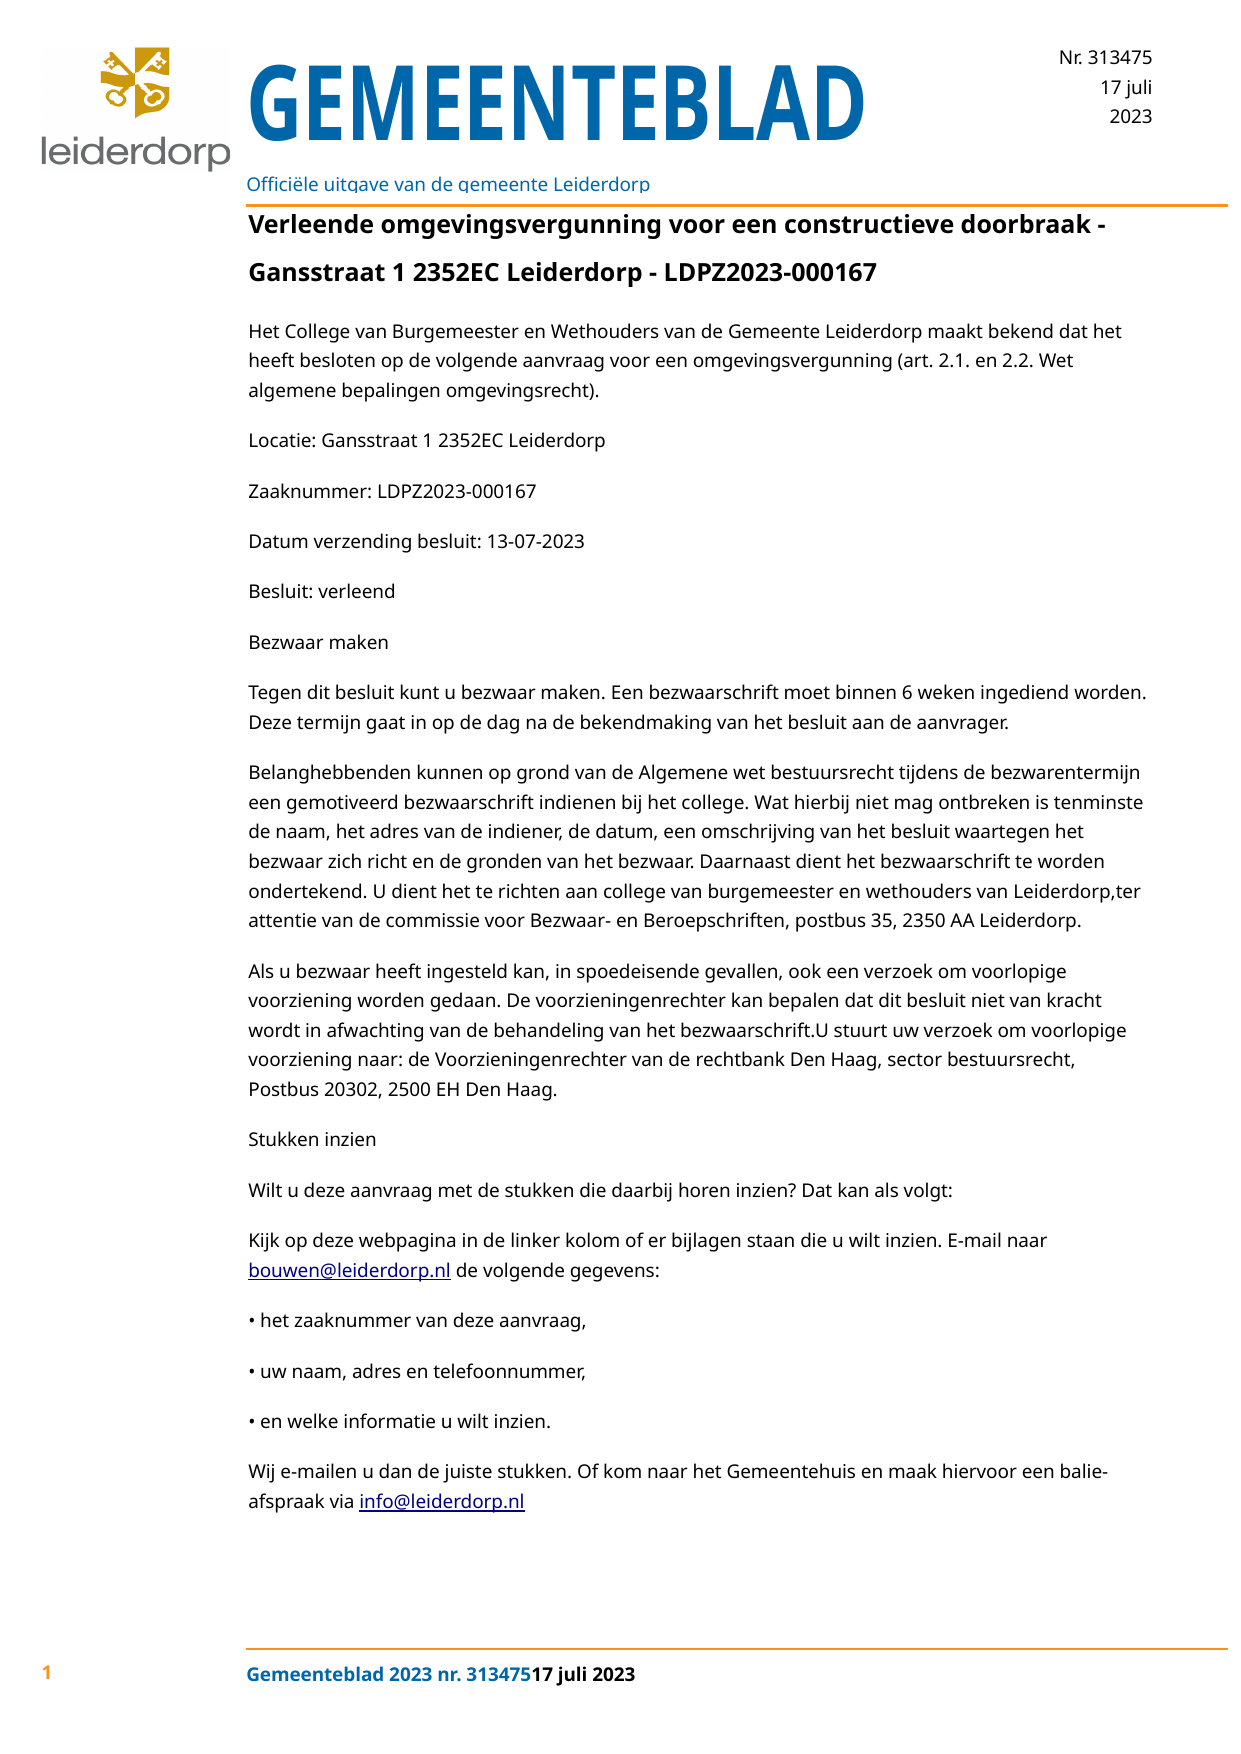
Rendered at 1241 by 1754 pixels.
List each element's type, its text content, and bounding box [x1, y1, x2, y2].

text Kijk op deze webpagina in de linker kolom of er bijlagen staan die u wilt inzien. E-mail naar bouwen@leiderdorp.nl de volgende gegevens: [248, 1227, 1152, 1283]
text • en welke informatie u wilt inzien. [248, 1408, 1152, 1434]
text Belanghebbenden kunnen op grond van de Algemene wet bestuursrecht tijdens de bezwarentermijn een gemotiveerd bezwaarschrift indienen bij het college. Wat hierbij niet mag ontbreken is tenminste de naam, het adres van de indiener, de datum, een omschrijving van het besluit waartegen het bezwaar zich richt en de gronden van het bezwaar. Daarnaast dient het bezwaarschrift te worden ondertekend. U dient het te richten aan college van burgemeester en wethouders van Leiderdorp,ter attentie van de commissie voor Bezwaar- en Beroepschriften, postbus 35, 2350 AA Leiderdorp. [248, 759, 1152, 933]
text Het College van Burgemeester en Wethouders van de Gemeente Leiderdorp maakt bekend dat het heeft besloten op de volgende aanvraag voor een omgevingsvergunning (art. 2.1. en 2.2. Wet algemene bepalingen omgevingsrecht). [248, 318, 1152, 403]
text Wilt u deze aanvraag met de stukken die daarbij horen inzien? Dat kan als volgt: [248, 1177, 1152, 1203]
text Stukken inzien [248, 1127, 1152, 1152]
text Verleende omgevingsvergunning voor een constructieve doorbraak - Gansstraat 1 2352EC Leiderdorp - LDPZ2023-000167 [248, 207, 1152, 288]
text Bezwaar maken [248, 629, 1152, 655]
text Wij e-mailen u dan de juiste stukken. Of kom naar het Gemeentehuis en maak hiervoor een balie-afspraak via info@leiderdorp.nl [248, 1459, 1152, 1514]
text Besluit: verleend [248, 579, 1152, 604]
picture [41, 47, 231, 172]
text Datum verzending besluit: 13-07-2023 [248, 528, 1152, 554]
text • uw naam, adres en telefoonnummer, [248, 1358, 1152, 1384]
text Locatie: Gansstraat 1 2352EC Leiderdorp [248, 427, 1152, 453]
text Zaaknummer: LDPZ2023-000167 [248, 478, 1152, 504]
text Als u bezwaar heeft ingesteld kan, in spoedeisende gevallen, ook een verzoek om voorlopige voorziening worden gedaan. De voorzieningenrechter kan bepalen dat dit besluit niet van kracht wordt in afwachting van de behandeling van het bezwaarschrift.U stuurt uw verzoek om voorlopige voorziening naar: de Voorzieningenrechter van de rechtbank Den Haag, sector bestuursrecht, Postbus 20302, 2500 EH Den Haag. [248, 958, 1152, 1102]
text Tegen dit besluit kunt u bezwaar maken. Een bezwaarschrift moet binnen 6 weken ingediend worden. Deze termijn gaat in op de dag na de bekendmaking van het besluit aan de aanvrager. [248, 679, 1152, 735]
text • het zaaknummer van deze aanvraag, [248, 1307, 1152, 1333]
